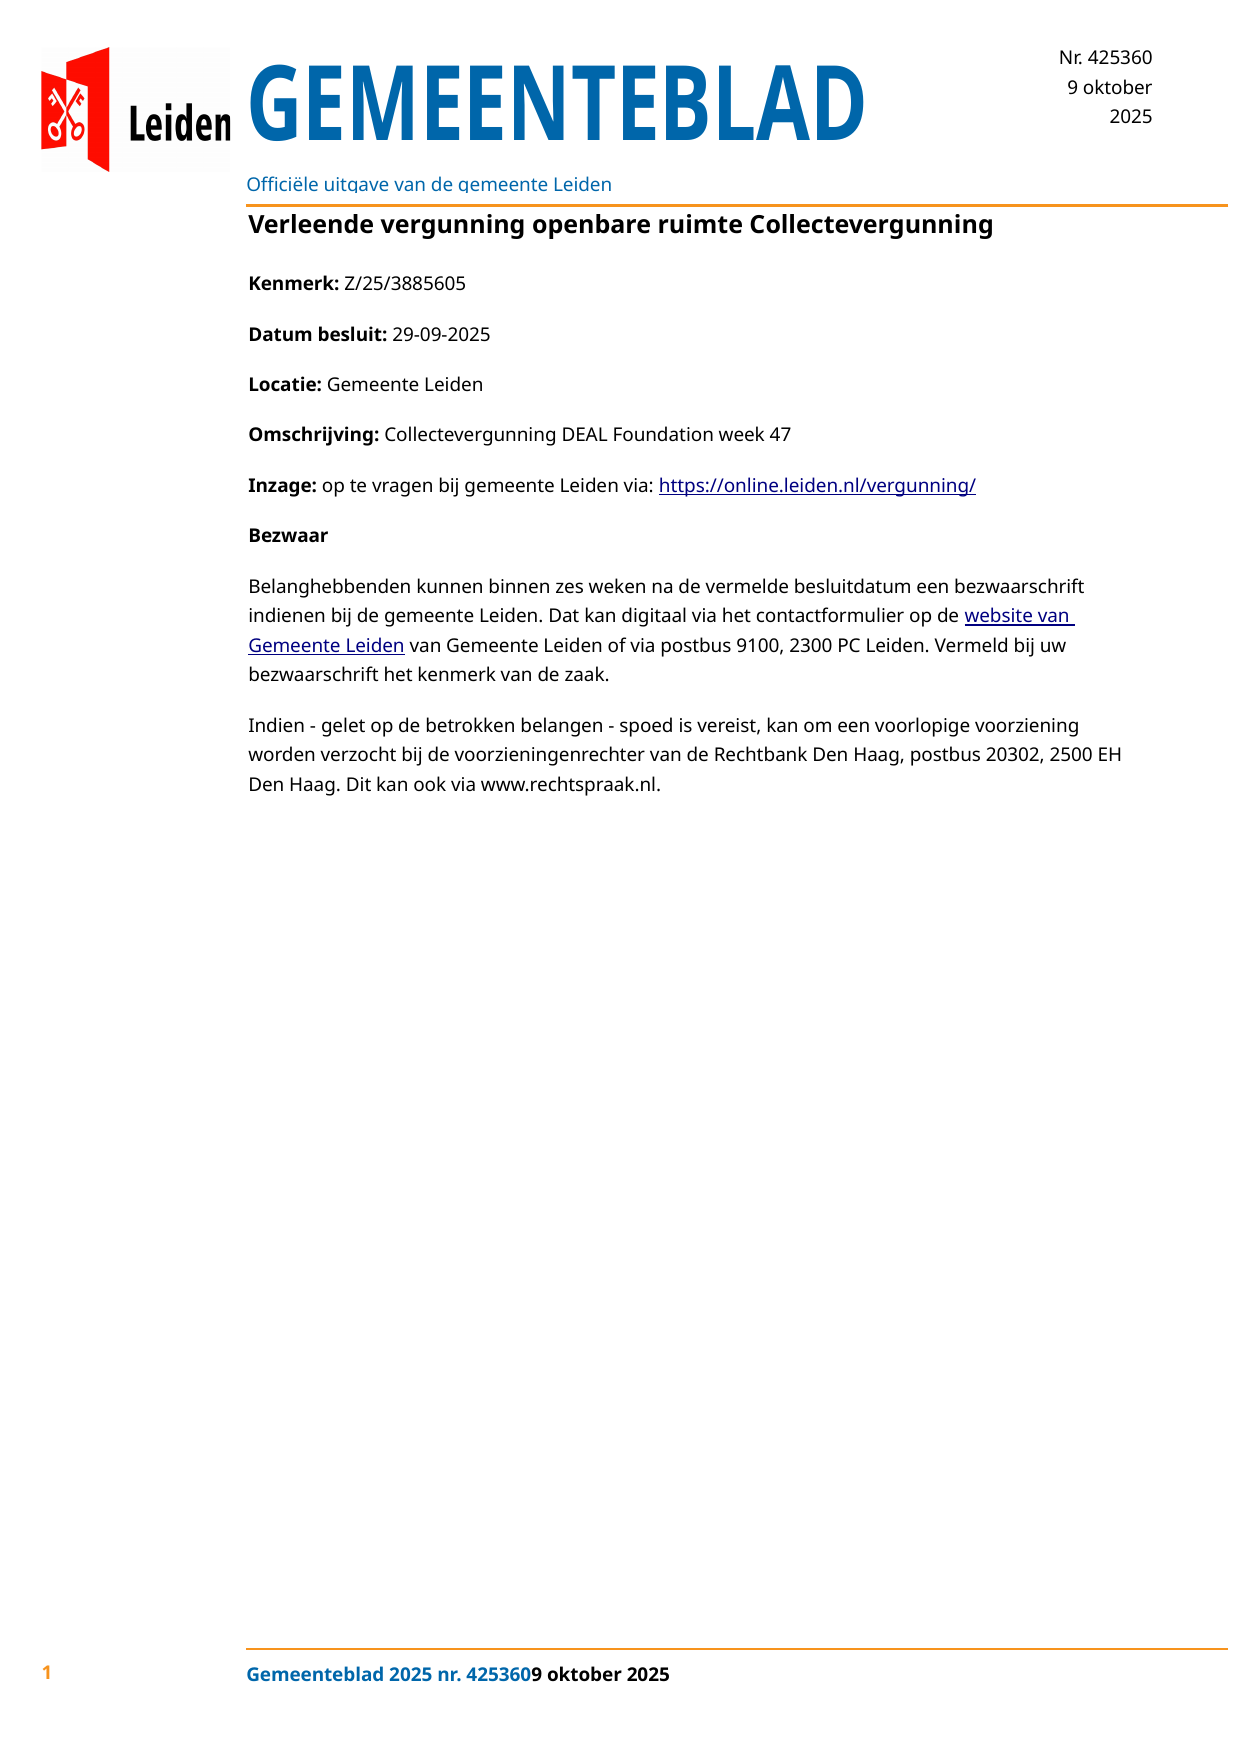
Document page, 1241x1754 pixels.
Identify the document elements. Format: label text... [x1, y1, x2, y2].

picture [41, 47, 231, 172]
text Belanghebbenden kunnen binnen zes weken na de vermelde besluitdatum een bezwaarschrift indienen bij de gemeente Leiden. Dat kan digitaal via het contactformulier op de website van Gemeente Leiden van Gemeente Leiden of via postbus 9100, 2300 PC Leiden. Vermeld bij uw bezwaarschrift het kenmerk van de zaak. [248, 573, 1152, 687]
text Inzage: op te vragen bij gemeente Leiden via: https://online.leiden.nl/vergunning/ [248, 472, 1152, 498]
text Bezwaar [248, 522, 1152, 548]
text Kenmerk: Z/25/3885605 [248, 270, 1152, 296]
text Verleende vergunning openbare ruimte Collectevergunning [248, 207, 1152, 241]
text Locatie: Gemeente Leiden [248, 371, 1152, 397]
text Omschrijving: Collectevergunning DEAL Foundation week 47 [248, 422, 1152, 447]
text Indien - gelet op de betrokken belangen - spoed is vereist, kan om een voorlopige voorziening worden verzocht bij de voorzieningenrechter van de Rechtbank Den Haag, postbus 20302, 2500 EH Den Haag. Dit kan ook via www.rechtspraak.nl. [248, 712, 1152, 797]
text Datum besluit: 29-09-2025 [248, 321, 1152, 346]
